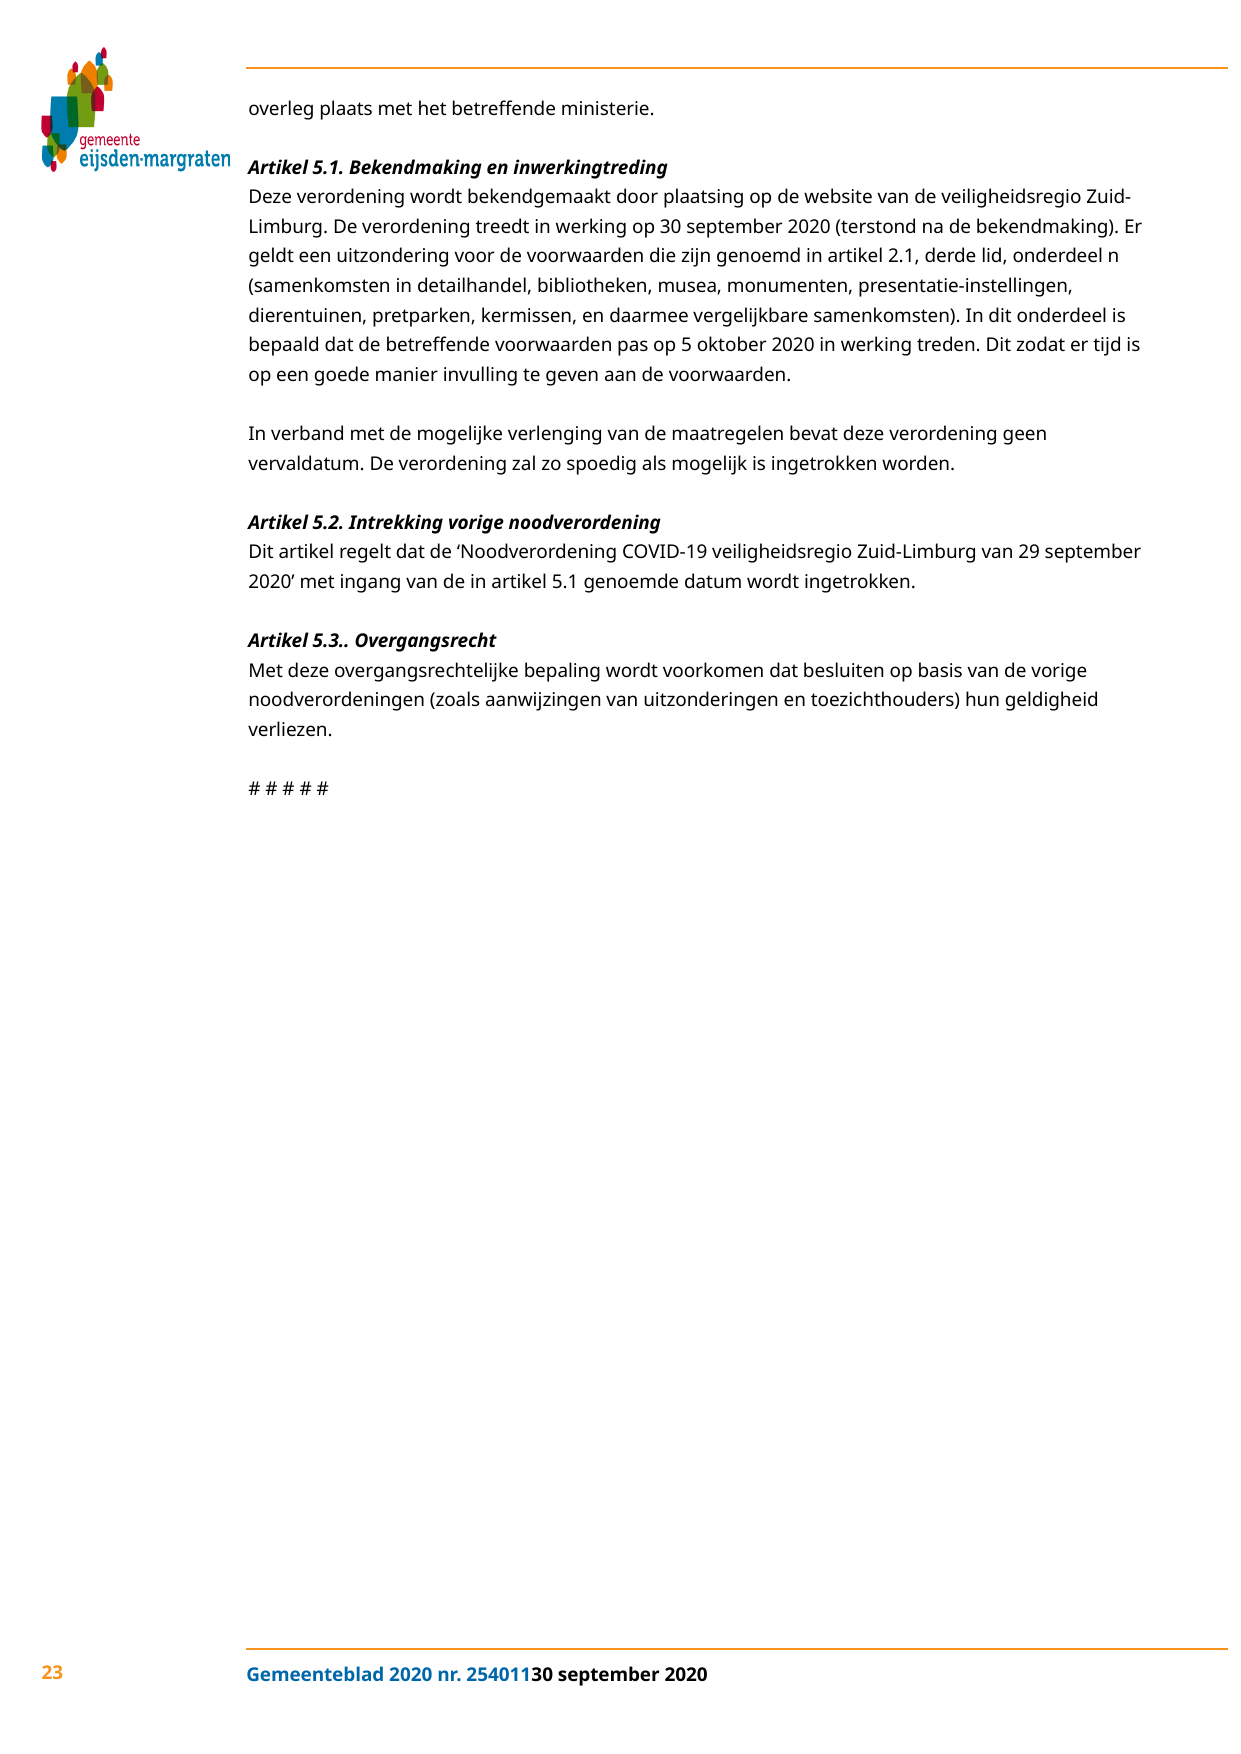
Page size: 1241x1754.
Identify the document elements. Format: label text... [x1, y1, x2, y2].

text Deze verordening wordt bekendgemaakt door plaatsing op de website van de veiligheidsregio Zuid-Limburg. De verordening treedt in werking op 30 september 2020 (terstond na de bekendmaking). Er geldt een uitzondering voor de voorwaarden die zijn genoemd in artikel 2.1, derde lid, onderdeel n (samenkomsten in detailhandel, bibliotheken, musea, monumenten, presentatie-instellingen, dierentuinen, pretparken, kermissen, en daarmee vergelijkbare samenkomsten). In dit onderdeel is bepaald dat de betreffende voorwaarden pas op 5 oktober 2020 in werking treden. Dit zodat er tijd is op een goede manier invulling te geven aan de voorwaarden. [248, 183, 1152, 387]
text In verband met de mogelijke verlenging van de maatregelen bevat deze verordening geen vervaldatum. De verordening zal zo spoedig als mogelijk is ingetrokken worden. [248, 420, 1152, 476]
text # # # # # [248, 775, 1152, 801]
text Artikel 5.1. Bekendmaking en inwerkingtreding [248, 154, 1152, 180]
text Artikel 5.2. Intrekking vorige noodverordening [248, 509, 1152, 535]
text overleg plaats met het betreffende ministerie. [248, 95, 1152, 121]
picture [41, 47, 231, 172]
text Artikel 5.3.. Overgangsrecht [248, 627, 1152, 653]
text Dit artikel regelt dat de ‘Noodverordening COVID-19 veiligheidsregio Zuid-Limburg van 29 september 2020’ met ingang van de in artikel 5.1 genoemde datum wordt ingetrokken. [248, 538, 1152, 594]
text Met deze overgangsrechtelijke bepaling wordt voorkomen dat besluiten op basis van de vorige noodverordeningen (zoals aanwijzingen van uitzonderingen en toezichthouders) hun geldigheid verliezen. [248, 657, 1152, 742]
